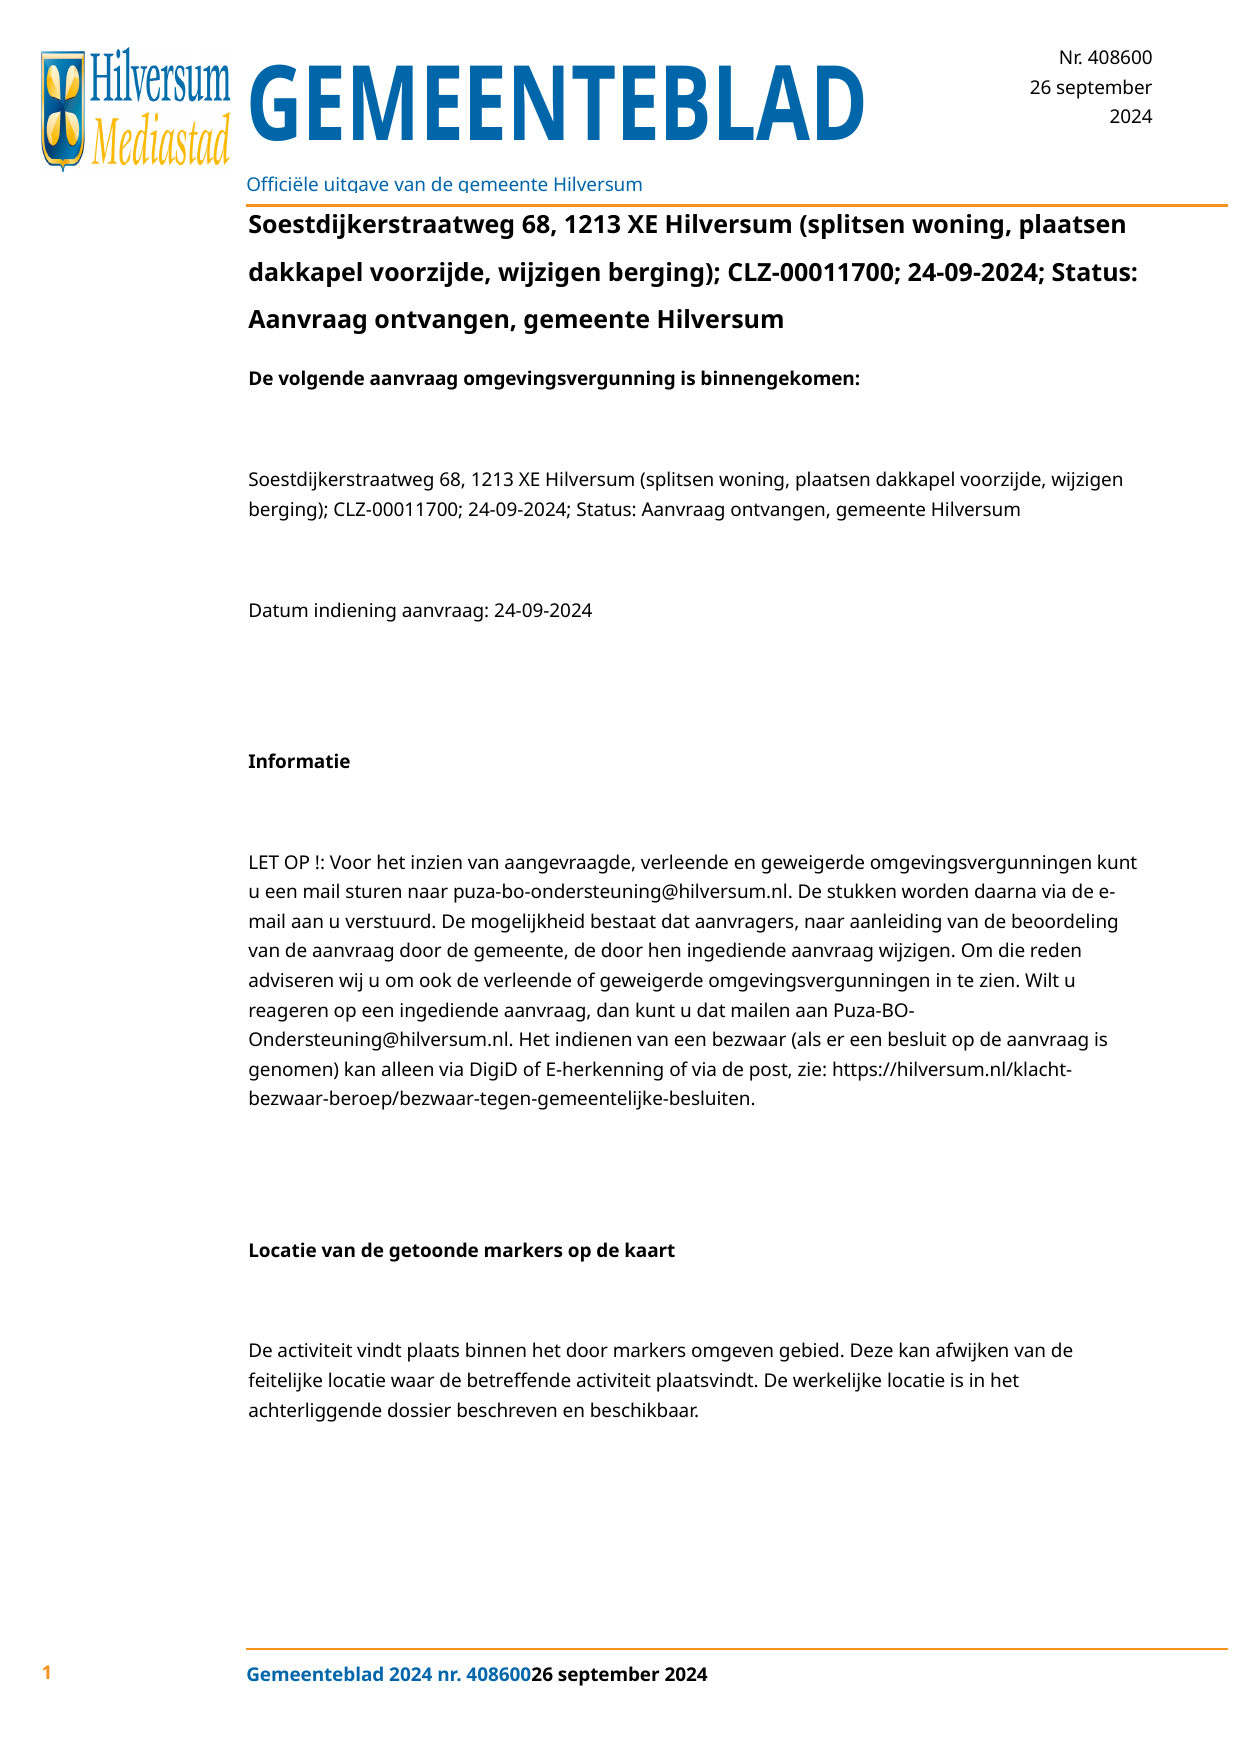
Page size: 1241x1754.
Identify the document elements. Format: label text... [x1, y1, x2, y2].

text De activiteit vindt plaats binnen het door markers omgeven gebied. Deze kan afwijken van de feitelijke locatie waar de betreffende activiteit plaatsvindt. De werkelijke locatie is in het achterliggende dossier beschreven en beschikbaar. [248, 1338, 1152, 1422]
picture [41, 47, 231, 172]
text Informatie [248, 748, 1152, 774]
text Datum indiening aanvraag: 24-09-2024 [248, 597, 1152, 622]
text De volgende aanvraag omgevingsvergunning is binnengekomen: [248, 366, 1152, 391]
text LET OP !: Voor het inzien van aangevraagde, verleende en geweigerde omgevingsvergunningen kunt u een mail sturen naar puza-bo-ondersteuning@hilversum.nl. De stukken worden daarna via de e-mail aan u verstuurd. De mogelijkheid bestaat dat aanvragers, naar aanleiding van de beoordeling van de aanvraag door de gemeente, de door hen ingediende aanvraag wijzigen. Om die reden adviseren wij u om ook de verleende of geweigerde omgevingsvergunningen in te zien. Wilt u reageren op een ingediende aanvraag, dan kunt u dat mailen aan Puza-BO-Ondersteuning@hilversum.nl. Het indienen van een bezwaar (als er een besluit op de aanvraag is genomen) kan alleen via DigiD of E-herkenning of via de post, zie: https://hilversum.nl/klacht-bezwaar-beroep/bezwaar-tegen-gemeentelijke-besluiten. [248, 849, 1152, 1111]
text Soestdijkerstraatweg 68, 1213 XE Hilversum (splitsen woning, plaatsen dakkapel voorzijde, wijzigen berging); CLZ-00011700; 24-09-2024; Status: Aanvraag ontvangen, gemeente Hilversum [248, 207, 1152, 336]
text Locatie van de getoonde markers op de kaart [248, 1237, 1152, 1262]
text Soestdijkerstraatweg 68, 1213 XE Hilversum (splitsen woning, plaatsen dakkapel voorzijde, wijzigen berging); CLZ-00011700; 24-09-2024; Status: Aanvraag ontvangen, gemeente Hilversum [248, 466, 1152, 522]
